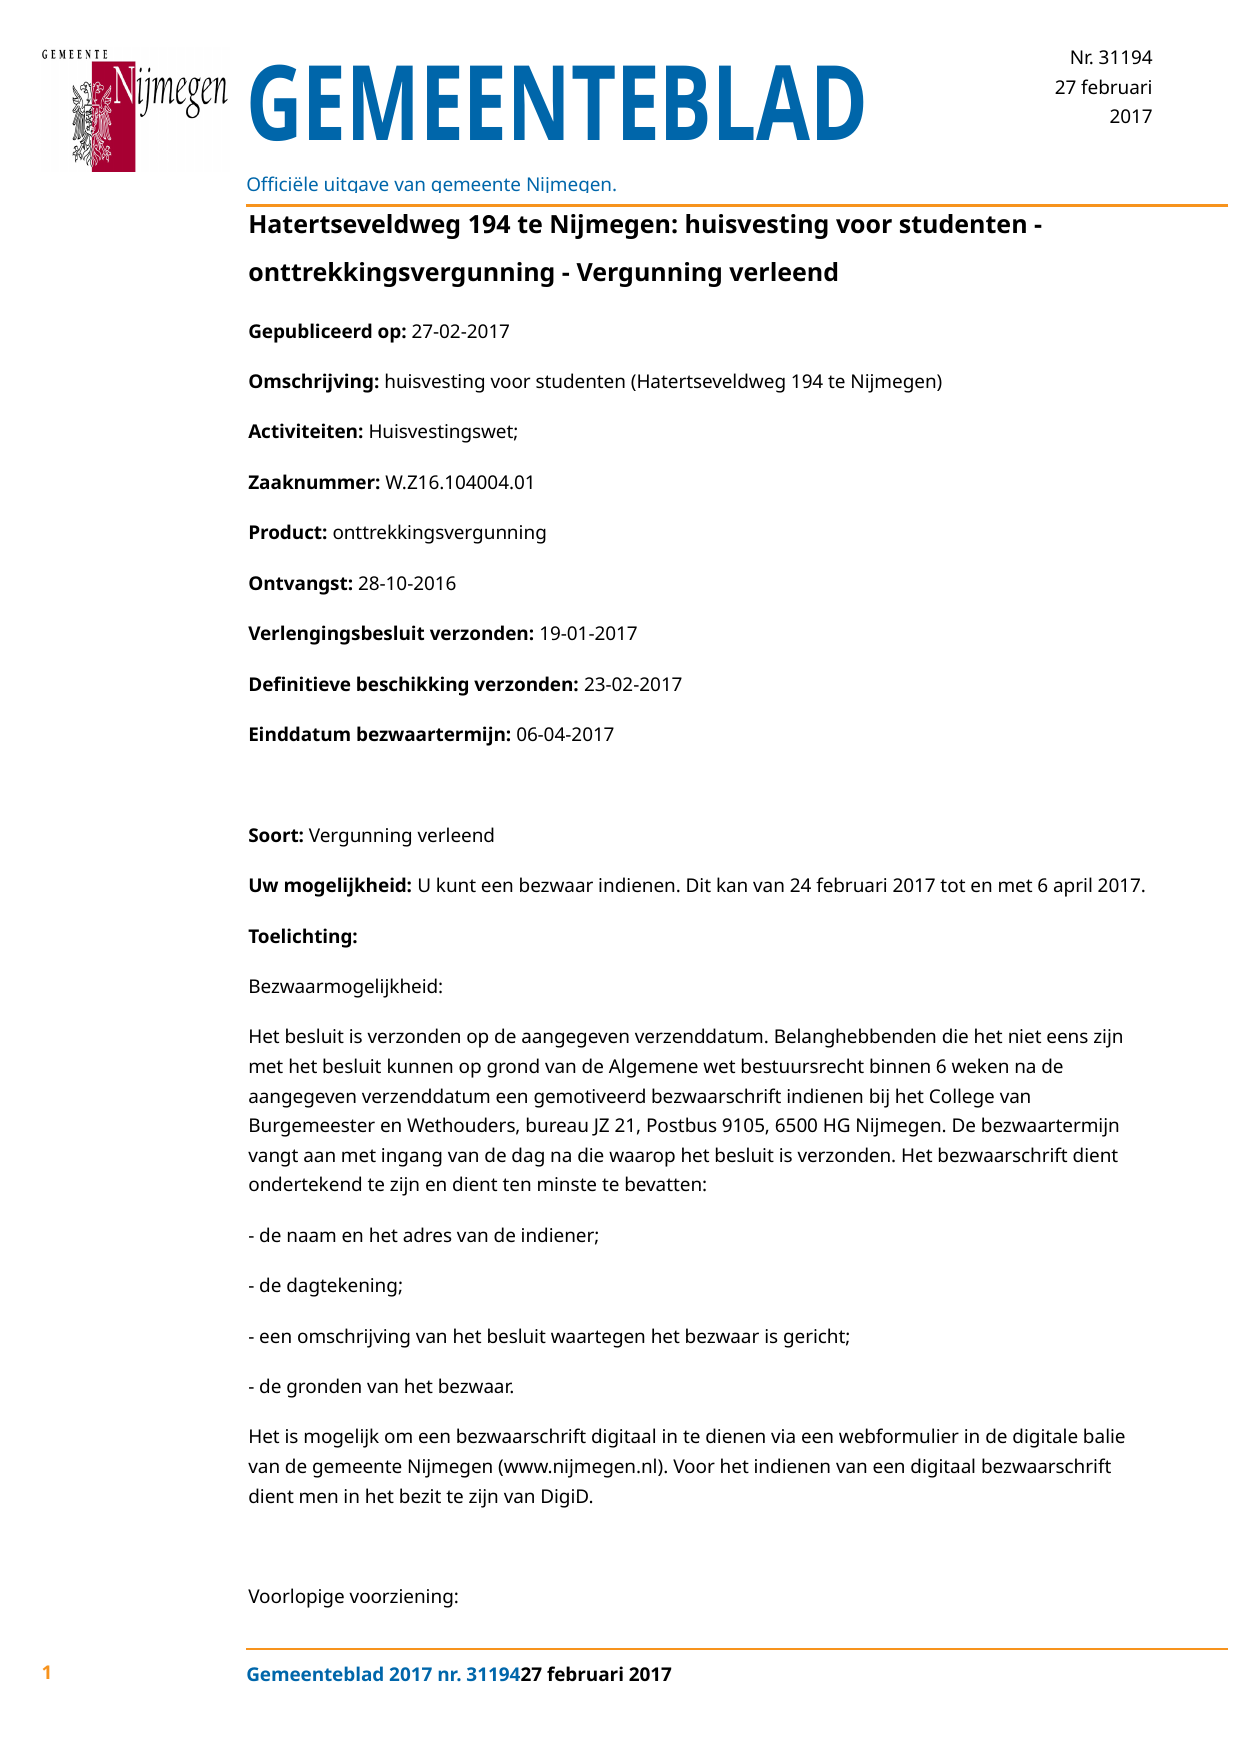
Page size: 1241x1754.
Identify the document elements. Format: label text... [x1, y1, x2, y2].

text - de dagtekening; [248, 1272, 1152, 1298]
text Product: onttrekkingsvergunning [248, 519, 1152, 545]
text Toelichting: [248, 923, 1152, 949]
text Bezwaarmogelijkheid: [248, 973, 1152, 999]
text Definitieve beschikking verzonden: 23-02-2017 [248, 671, 1152, 697]
text Einddatum bezwaartermijn: 06-04-2017 [248, 721, 1152, 747]
text Activiteiten: Huisvestingswet; [248, 419, 1152, 444]
text Het is mogelijk om een bezwaarschrift digitaal in te dienen via een webformulier in de digitale balie van de gemeente Nijmegen (www.nijmegen.nl). Voor het indienen van een digitaal bezwaarschrift dient men in het bezit te zijn van DigiD. [248, 1424, 1152, 1509]
text Gepubliceerd op: 27-02-2017 [248, 318, 1152, 344]
text - de gronden van het bezwaar. [248, 1373, 1152, 1399]
text Uw mogelijkheid: U kunt een bezwaar indienen. Dit kan van 24 februari 2017 tot en met 6 april 2017. [248, 872, 1152, 898]
picture [41, 47, 231, 172]
text Verlengingsbesluit verzonden: 19-01-2017 [248, 620, 1152, 646]
text Zaaknummer: W.Z16.104004.01 [248, 469, 1152, 495]
text Ontvangst: 28-10-2016 [248, 570, 1152, 596]
text Voorlopige voorziening: [248, 1584, 1152, 1609]
text Omschrijving: huisvesting voor studenten (Hatertseveldweg 194 te Nijmegen) [248, 368, 1152, 394]
text Het besluit is verzonden op de aangegeven verzenddatum. Belanghebbenden die het niet eens zijn met het besluit kunnen op grond van de Algemene wet bestuursrecht binnen 6 weken na de aangegeven verzenddatum een gemotiveerd bezwaarschrift indienen bij het College van Burgemeester en Wethouders, bureau JZ 21, Postbus 9105, 6500 HG Nijmegen. De bezwaartermijn vangt aan met ingang van de dag na die waarop het besluit is verzonden. Het bezwaarschrift dient ondertekend te zijn en dient ten minste te bevatten: [248, 1024, 1152, 1197]
text Soort: Vergunning verleend [248, 822, 1152, 848]
text Hatertseveldweg 194 te Nijmegen: huisvesting voor studenten - onttrekkingsvergunning - Vergunning verleend [248, 207, 1152, 288]
text - een omschrijving van het besluit waartegen het bezwaar is gericht; [248, 1323, 1152, 1349]
text - de naam en het adres van de indiener; [248, 1222, 1152, 1248]
